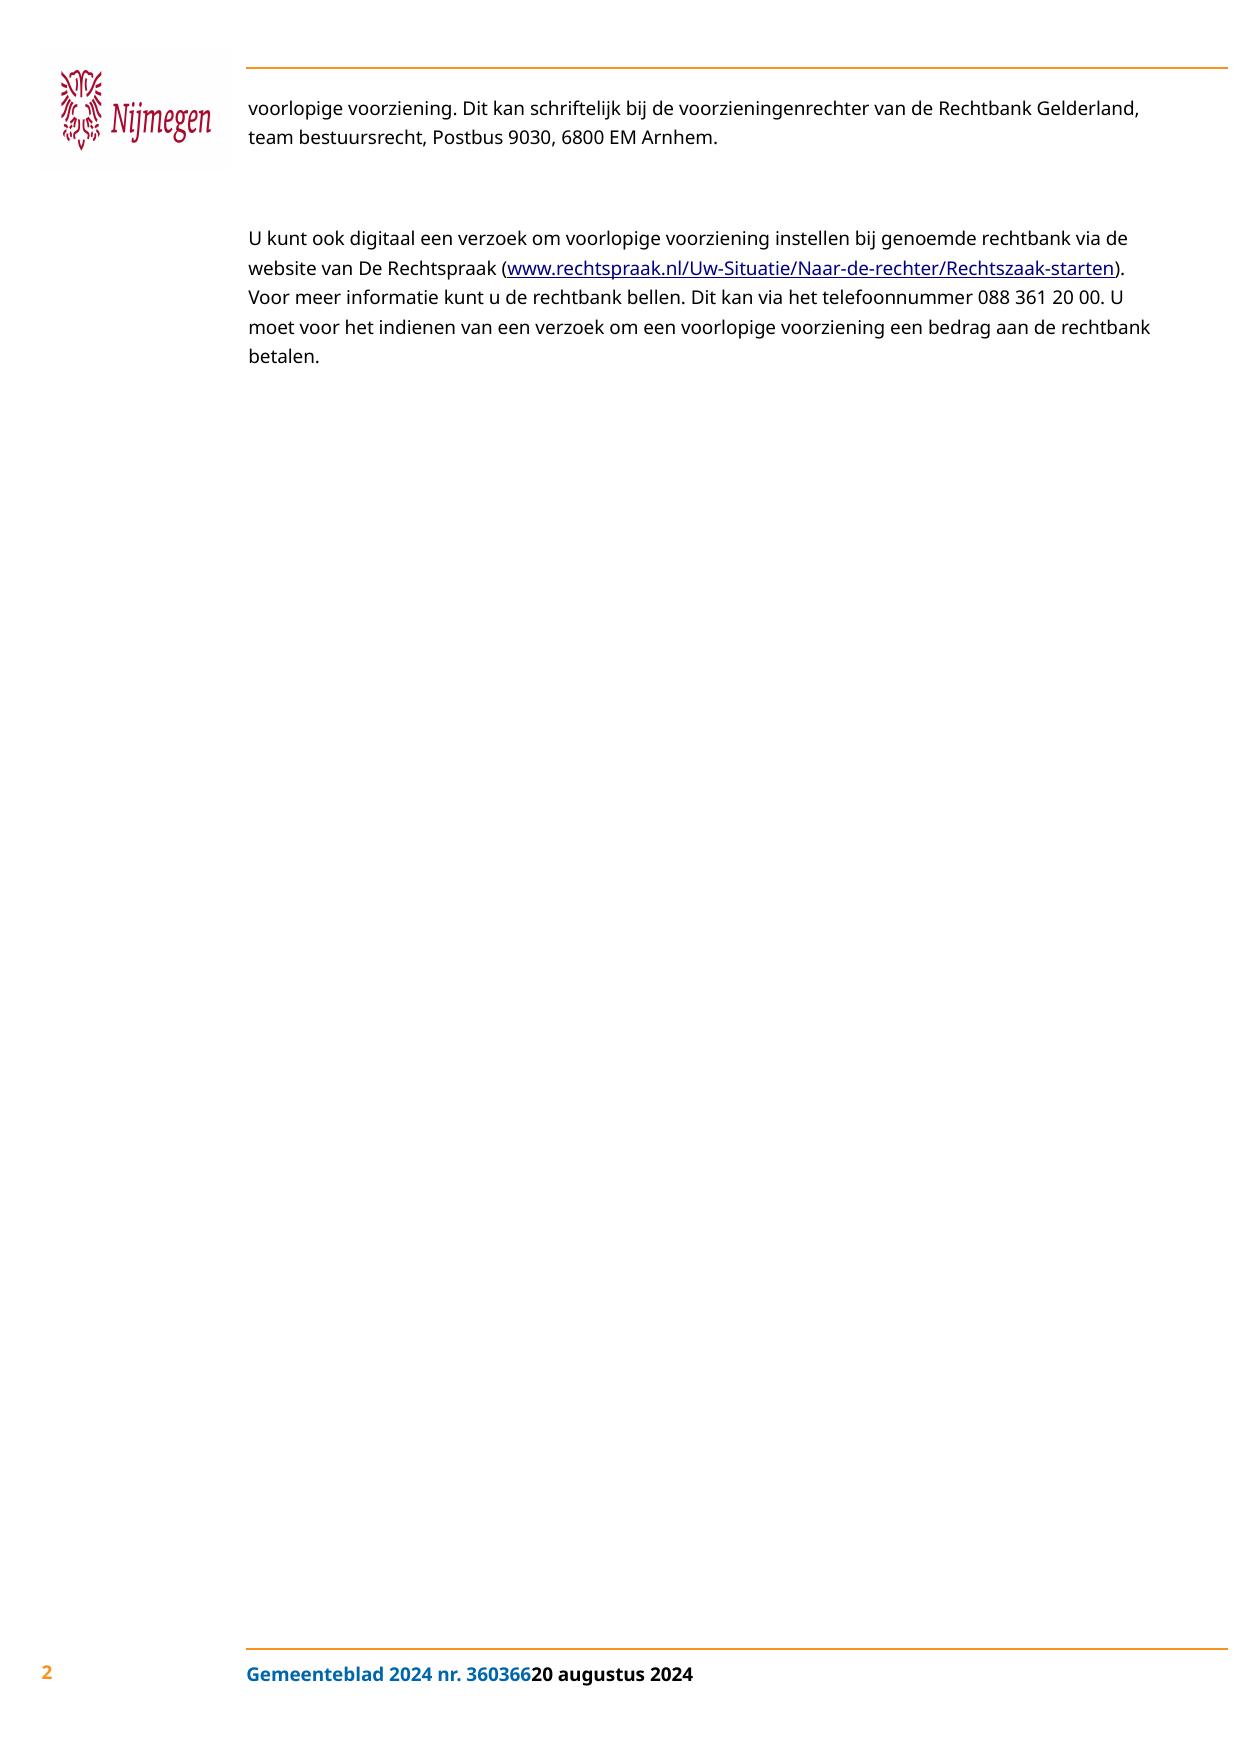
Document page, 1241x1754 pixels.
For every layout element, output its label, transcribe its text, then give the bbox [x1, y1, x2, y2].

picture [41, 47, 231, 172]
text U kunt ook digitaal een verzoek om voorlopige voorziening instellen bij genoemde rechtbank via de website van De Rechtspraak (www.rechtspraak.nl/Uw-Situatie/Naar-de-rechter/Rechtszaak-starten). Voor meer informatie kunt u de rechtbank bellen. Dit kan via het telefoonnummer 088 361 20 00. U moet voor het indienen van een verzoek om een voorlopige voorziening een bedrag aan de rechtbank betalen. [248, 225, 1152, 369]
text voorlopige voorziening. Dit kan schriftelijk bij de voorzieningenrechter van de Rechtbank Gelderland, team bestuursrecht, Postbus 9030, 6800 EM Arnhem. [248, 95, 1152, 150]
